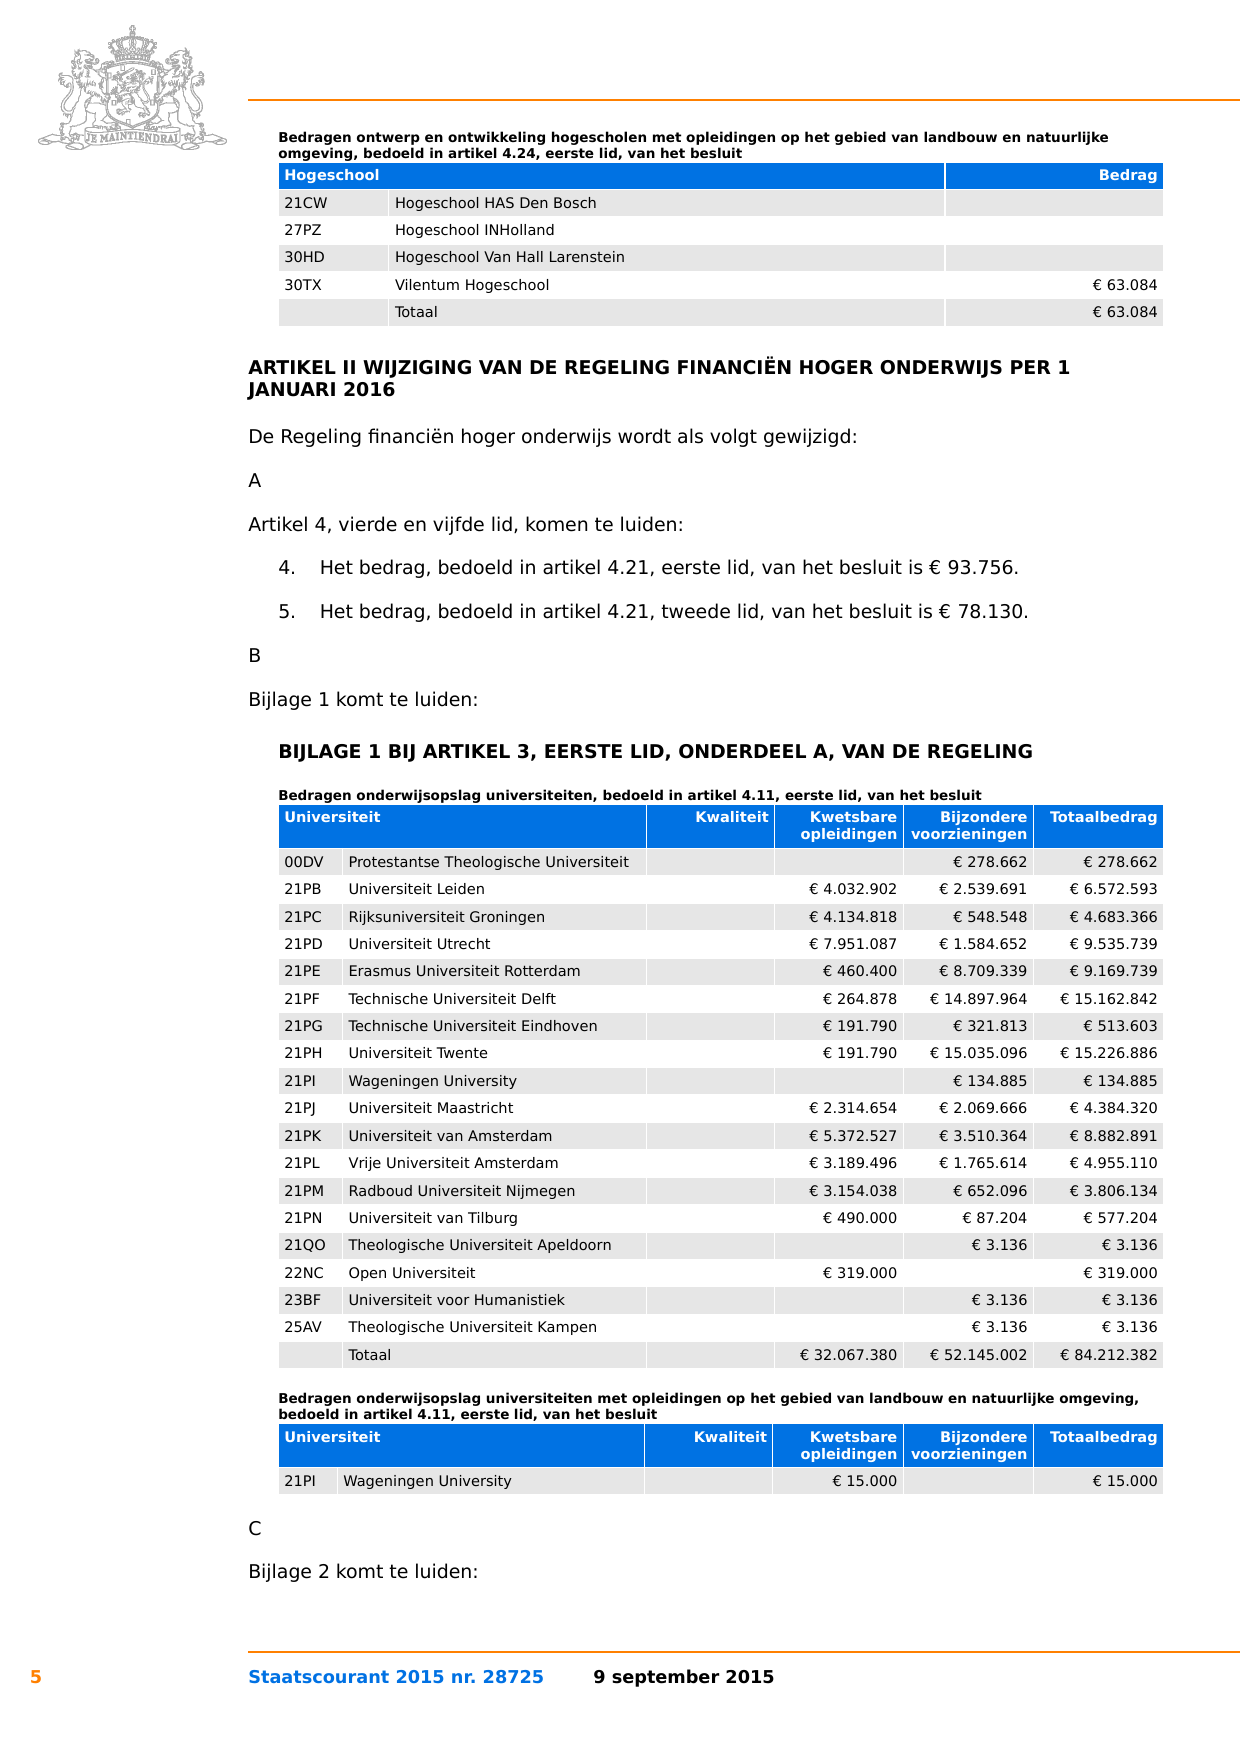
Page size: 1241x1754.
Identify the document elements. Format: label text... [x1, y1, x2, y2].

table_cell 21PI [279, 1068, 342, 1094]
table_cell € 4.032.902 [775, 876, 903, 903]
table_cell Universiteit Twente [343, 1041, 646, 1067]
table_cell [647, 1013, 774, 1040]
table_cell € 14.897.964 [904, 986, 1033, 1012]
table_cell [775, 1287, 903, 1314]
table_cell € 3.136 [1034, 1315, 1163, 1341]
table_cell Hogeschool Van Hall Larenstein [389, 245, 944, 271]
table_cell € 6.572.593 [1034, 876, 1163, 903]
table_cell € 15.000 [1034, 1468, 1163, 1494]
text Bijlage 2 komt te luiden: [248, 1561, 1163, 1583]
table_cell [647, 1315, 774, 1341]
table_cell Wageningen University [338, 1468, 644, 1494]
table_cell [647, 959, 774, 985]
table_cell € 84.212.382 [1034, 1342, 1163, 1368]
table_cell 21CW [279, 190, 388, 216]
table_cell € 8.709.339 [904, 959, 1033, 985]
text De Regeling financiën hoger onderwijs wordt als volgt gewijzigd: [248, 426, 1163, 448]
table_cell Technische Universiteit Eindhoven [343, 1013, 646, 1040]
table_cell € 191.790 [775, 1041, 903, 1067]
table_cell € 4.384.320 [1034, 1096, 1163, 1122]
table_cell € 63.084 [946, 299, 1163, 326]
table_cell [647, 1068, 774, 1094]
table_cell € 4.134.818 [775, 904, 903, 930]
table_cell [647, 849, 774, 875]
table_cell 21PD [279, 931, 342, 957]
table_cell [647, 1287, 774, 1314]
table_cell [946, 190, 1163, 216]
table_cell Theologische Universiteit Kampen [343, 1315, 646, 1341]
subtitle BIJLAGE 1 BIJ ARTIKEL 3, EERSTE LID, ONDERDEEL A, VAN DE REGELING [278, 741, 1163, 763]
text Bijlage 1 komt te luiden: [248, 689, 1163, 711]
table_cell € 15.035.096 [904, 1041, 1033, 1067]
table_cell [775, 1068, 903, 1094]
table_cell € 134.885 [904, 1068, 1033, 1094]
table_cell Erasmus Universiteit Rotterdam [343, 959, 646, 985]
table_cell [647, 931, 774, 957]
table_cell Radboud Universiteit Nijmegen [343, 1178, 646, 1204]
text A [248, 469, 1163, 492]
table_cell € 4.955.110 [1034, 1150, 1163, 1177]
table_cell € 3.136 [1034, 1233, 1163, 1259]
table_cell 21PK [279, 1123, 342, 1149]
table_cell [647, 1342, 774, 1368]
subtitle ARTIKEL II WIJZIGING VAN DE REGELING FINANCIËN HOGER ONDERWIJS PER 1 JANUARI 2016 [248, 357, 1163, 401]
table_cell Totaalbedrag [1034, 1424, 1163, 1467]
table_cell [775, 1315, 903, 1341]
table_cell 21PE [279, 959, 342, 985]
table_cell 21QO [279, 1233, 342, 1259]
table_cell € 278.662 [1034, 849, 1163, 875]
table_cell € 321.813 [904, 1013, 1033, 1040]
table_cell € 577.204 [1034, 1205, 1163, 1231]
table_cell € 9.535.739 [1034, 931, 1163, 957]
table_cell [647, 1178, 774, 1204]
table_cell € 3.510.364 [904, 1123, 1033, 1149]
table_cell [279, 1342, 342, 1368]
table_cell € 15.162.842 [1034, 986, 1163, 1012]
table_cell Hogeschool [279, 163, 944, 189]
table_cell Kwetsbare opleidingen [773, 1424, 903, 1467]
table_cell € 5.372.527 [775, 1123, 903, 1149]
table_cell € 278.662 [904, 849, 1033, 875]
table_cell € 134.885 [1034, 1068, 1163, 1094]
table_cell 21PI [279, 1468, 337, 1494]
table_cell 21PM [279, 1178, 342, 1204]
table_cell € 15.226.886 [1034, 1041, 1163, 1067]
table_cell [647, 904, 774, 930]
table_cell [647, 876, 774, 903]
table_cell € 87.204 [904, 1205, 1033, 1231]
table_cell € 2.069.666 [904, 1096, 1033, 1122]
table_cell 23BF [279, 1287, 342, 1314]
table_cell Vilentum Hogeschool [389, 272, 944, 298]
table_cell Hogeschool INHolland [389, 217, 944, 243]
table_cell € 15.000 [773, 1468, 903, 1494]
table_cell [775, 1233, 903, 1259]
table_cell [647, 1233, 774, 1259]
table_cell Universiteit Utrecht [343, 931, 646, 957]
table_cell [647, 1205, 774, 1231]
table_cell [647, 1150, 774, 1177]
table_cell Wageningen University [343, 1068, 646, 1094]
table_cell [775, 849, 903, 875]
table_cell [946, 217, 1163, 243]
table_cell 30TX [279, 272, 388, 298]
table_cell Universiteit voor Humanistiek [343, 1287, 646, 1314]
table_cell Kwaliteit [645, 1424, 772, 1467]
table_cell 21PB [279, 876, 342, 903]
text C [248, 1517, 1163, 1539]
table_cell 22NC [279, 1260, 342, 1286]
table_cell € 3.189.496 [775, 1150, 903, 1177]
table_cell Hogeschool HAS Den Bosch [389, 190, 944, 216]
table_cell 25AV [279, 1315, 342, 1341]
table_cell [647, 1041, 774, 1067]
table_cell [647, 1260, 774, 1286]
table_cell Protestantse Theologische Universiteit [343, 849, 646, 875]
table_cell 27PZ [279, 217, 388, 243]
table_cell Universiteit van Amsterdam [343, 1123, 646, 1149]
table_cell [904, 1468, 1033, 1494]
table_header Bedragen onderwijsopslag universiteiten met opleidingen op het gebied van landbouw en natuurlijke omgeving, bedoeld in artikel 4.11, eerste lid, van het besluit [278, 1391, 1163, 1423]
table_cell € 548.548 [904, 904, 1033, 930]
table_cell € 2.314.654 [775, 1096, 903, 1122]
table_cell Universiteit van Tilburg [343, 1205, 646, 1231]
table_cell Totaal [343, 1342, 646, 1368]
table_cell € 3.136 [1034, 1287, 1163, 1314]
table_cell Kwetsbare opleidingen [775, 805, 903, 848]
table_cell € 513.603 [1034, 1013, 1163, 1040]
table_cell [647, 1096, 774, 1122]
table_cell Universiteit Maastricht [343, 1096, 646, 1122]
text Artikel 4, vierde en vijfde lid, komen te luiden: [248, 513, 1163, 535]
table_cell € 9.169.739 [1034, 959, 1163, 985]
table_cell € 490.000 [775, 1205, 903, 1231]
table_cell € 4.683.366 [1034, 904, 1163, 930]
table_cell Open Universiteit [343, 1260, 646, 1286]
table_cell € 8.882.891 [1034, 1123, 1163, 1149]
table_cell Kwaliteit [647, 805, 774, 848]
table_cell € 52.145.002 [904, 1342, 1033, 1368]
table_cell Technische Universiteit Delft [343, 986, 646, 1012]
table_cell € 3.136 [904, 1287, 1033, 1314]
table_cell 21PJ [279, 1096, 342, 1122]
table_cell Universiteit [279, 1424, 644, 1467]
table_cell Totaalbedrag [1034, 805, 1163, 848]
table_cell € 3.136 [904, 1315, 1033, 1341]
table_cell Vrije Universiteit Amsterdam [343, 1150, 646, 1177]
table_cell € 32.067.380 [775, 1342, 903, 1368]
table_cell 21PN [279, 1205, 342, 1231]
table_cell € 1.584.652 [904, 931, 1033, 957]
table_cell € 1.765.614 [904, 1150, 1033, 1177]
table_cell Universiteit [279, 805, 646, 848]
table_cell 21PL [279, 1150, 342, 1177]
table_cell € 3.806.134 [1034, 1178, 1163, 1204]
table_cell [647, 1123, 774, 1149]
table_header Bedragen ontwerp en ontwikkeling hogescholen met opleidingen op het gebied van landbouw en natuurlijke omgeving, bedoeld in artikel 4.24, eerste lid, van het besluit [278, 130, 1163, 161]
table_cell 30HD [279, 245, 388, 271]
table_cell Rijksuniversiteit Groningen [343, 904, 646, 930]
table_cell [279, 299, 388, 326]
table_cell € 319.000 [775, 1260, 903, 1286]
table_cell Bijzondere voorzieningen [904, 1424, 1033, 1467]
table_cell 21PG [279, 1013, 342, 1040]
table_cell Theologische Universiteit Apeldoorn [343, 1233, 646, 1259]
table_header Bedragen onderwijsopslag universiteiten, bedoeld in artikel 4.11, eerste lid, van het besluit [278, 788, 1163, 803]
table_cell € 319.000 [1034, 1260, 1163, 1286]
table_cell [946, 245, 1163, 271]
table_cell € 460.400 [775, 959, 903, 985]
table_cell Totaal [389, 299, 944, 326]
table_cell 21PF [279, 986, 342, 1012]
table_cell € 3.136 [904, 1233, 1033, 1259]
table_cell € 264.878 [775, 986, 903, 1012]
table_cell € 7.951.087 [775, 931, 903, 957]
table_cell 21PC [279, 904, 342, 930]
table_cell € 652.096 [904, 1178, 1033, 1204]
table_cell € 3.154.038 [775, 1178, 903, 1204]
text 5. Het bedrag, bedoeld in artikel 4.21, tweede lid, van het besluit is € 78.130. [278, 601, 1163, 623]
table_cell Bijzondere voorzieningen [904, 805, 1033, 848]
picture [38, 25, 227, 150]
text 4. Het bedrag, bedoeld in artikel 4.21, eerste lid, van het besluit is € 93.756. [278, 557, 1163, 579]
table_cell [647, 986, 774, 1012]
table_cell € 191.790 [775, 1013, 903, 1040]
table_cell 21PH [279, 1041, 342, 1067]
text B [248, 645, 1163, 667]
table_cell € 2.539.691 [904, 876, 1033, 903]
table_cell [904, 1260, 1033, 1286]
table_cell Bedrag [946, 163, 1163, 189]
table_cell € 63.084 [946, 272, 1163, 298]
table_cell [645, 1468, 772, 1494]
table_cell Universiteit Leiden [343, 876, 646, 903]
table_cell 00DV [279, 849, 342, 875]
